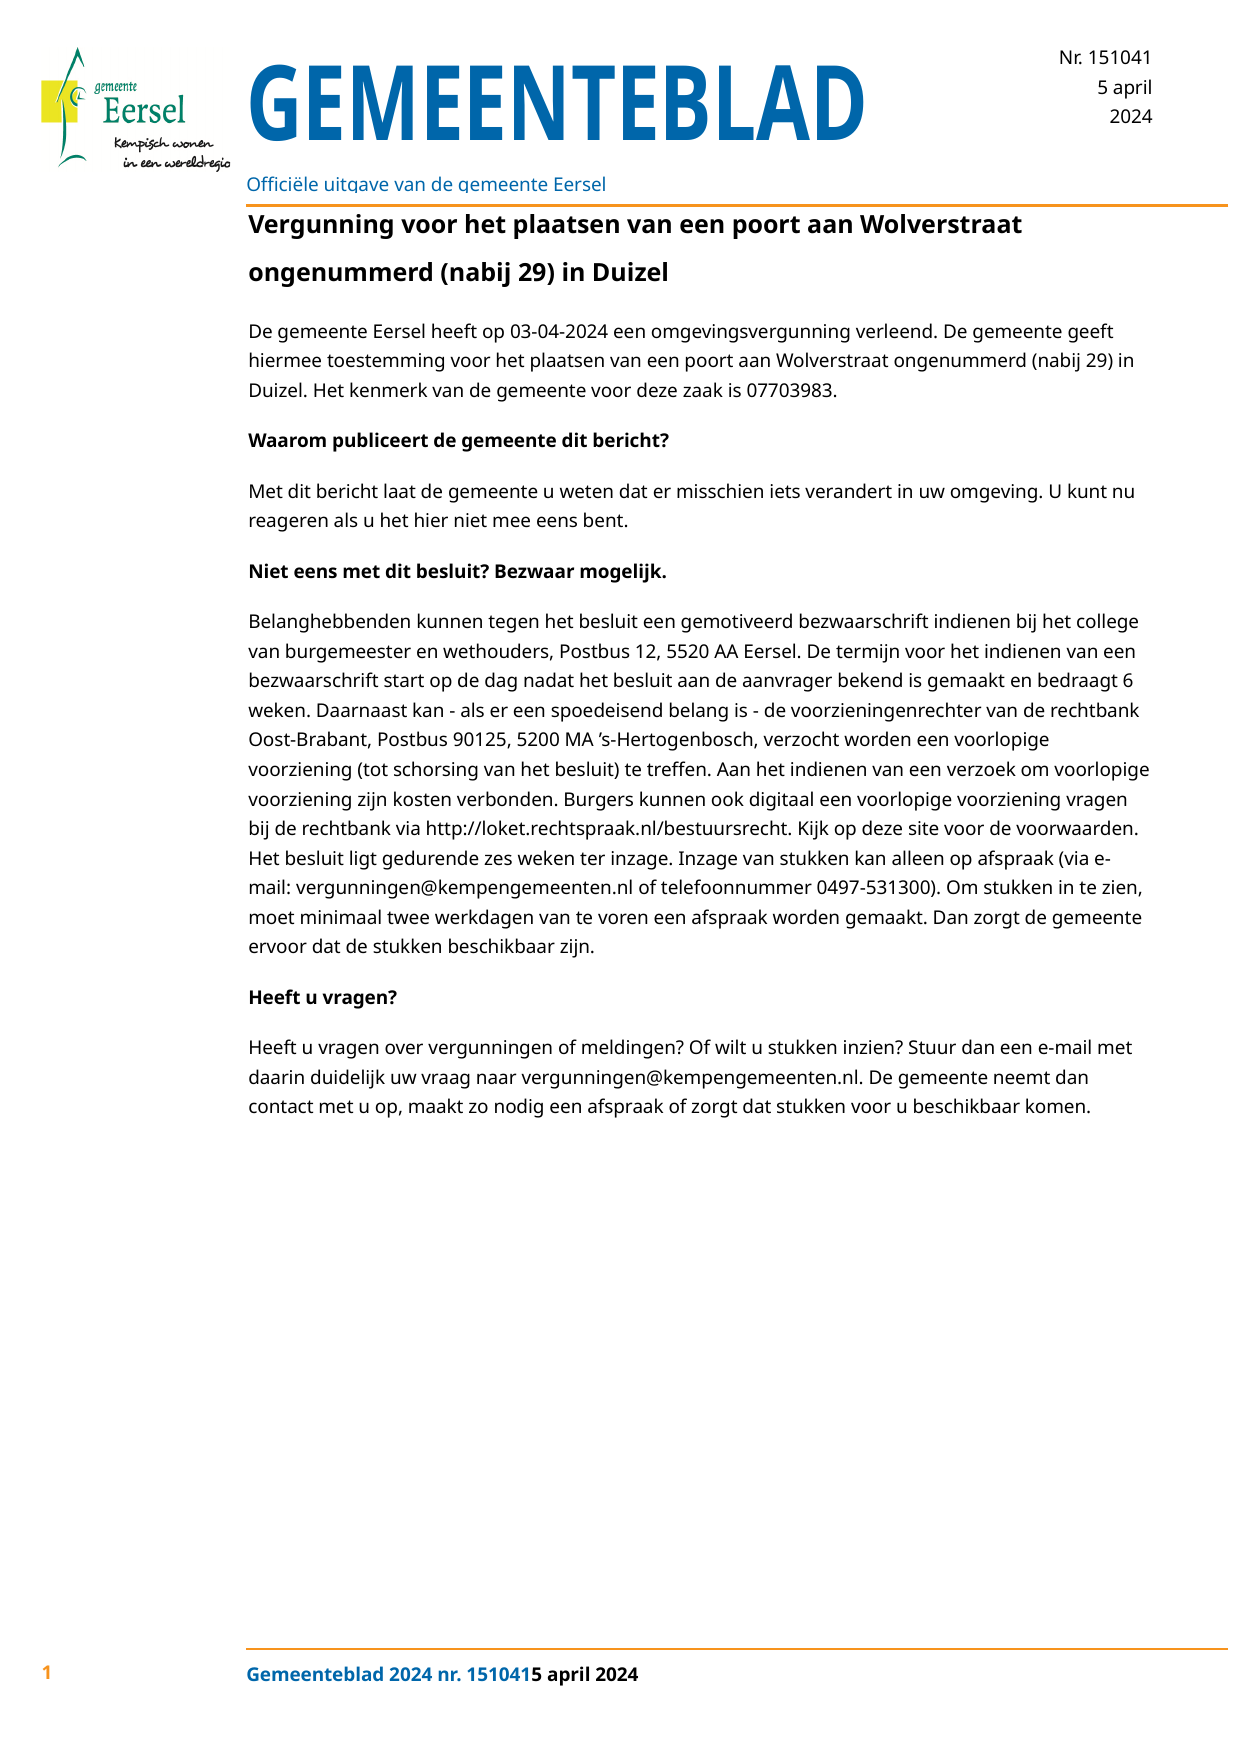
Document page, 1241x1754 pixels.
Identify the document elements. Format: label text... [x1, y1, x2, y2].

text Heeft u vragen over vergunningen of meldingen? Of wilt u stukken inzien? Stuur dan een e-mail met daarin duidelijk uw vraag naar vergunningen@kempengemeenten.nl. De gemeente neemt dan contact met u op, maakt zo nodig een afspraak of zorgt dat stukken voor u beschikbaar komen. [248, 1034, 1152, 1119]
text Met dit bericht laat de gemeente u weten dat er misschien iets verandert in uw omgeving. U kunt nu reageren als u het hier niet mee eens bent. [248, 478, 1152, 533]
text De gemeente Eersel heeft op 03-04-2024 een omgevingsvergunning verleend. De gemeente geeft hiermee toestemming voor het plaatsen van een poort aan Wolverstraat ongenummerd (nabij 29) in Duizel. Het kenmerk van de gemeente voor deze zaak is 07703983. [248, 318, 1152, 403]
text Belanghebbenden kunnen tegen het besluit een gemotiveerd bezwaarschrift indienen bij het college van burgemeester en wethouders, Postbus 12, 5520 AA Eersel. De termijn voor het indienen van een bezwaarschrift start op de dag nadat het besluit aan de aanvrager bekend is gemaakt en bedraagt 6 weken. Daarnaast kan - als er een spoedeisend belang is - de voorzieningenrechter van de rechtbank Oost-Brabant, Postbus 90125, 5200 MA ’s-Hertogenbosch, verzocht worden een voorlopige voorziening (tot schorsing van het besluit) te treffen. Aan het indienen van een verzoek om voorlopige voorziening zijn kosten verbonden. Burgers kunnen ook digitaal een voorlopige voorziening vragen bij de rechtbank via http://loket.rechtspraak.nl/bestuursrecht. Kijk op deze site voor de voorwaarden. Het besluit ligt gedurende zes weken ter inzage. Inzage van stukken kan alleen op afspraak (via e-mail: vergunningen@kempengemeenten.nl of telefoonnummer 0497-531300). Om stukken in te zien, moet minimaal twee werkdagen van te voren een afspraak worden gemaakt. Dan zorgt de gemeente ervoor dat de stukken beschikbaar zijn. [248, 608, 1152, 959]
text Niet eens met dit besluit? Bezwaar mogelijk. [248, 558, 1152, 584]
picture [41, 47, 231, 172]
text Vergunning voor het plaatsen van een poort aan Wolverstraat ongenummerd (nabij 29) in Duizel [248, 207, 1152, 288]
text Waarom publiceert de gemeente dit bericht? [248, 427, 1152, 453]
text Heeft u vragen? [248, 984, 1152, 1010]
